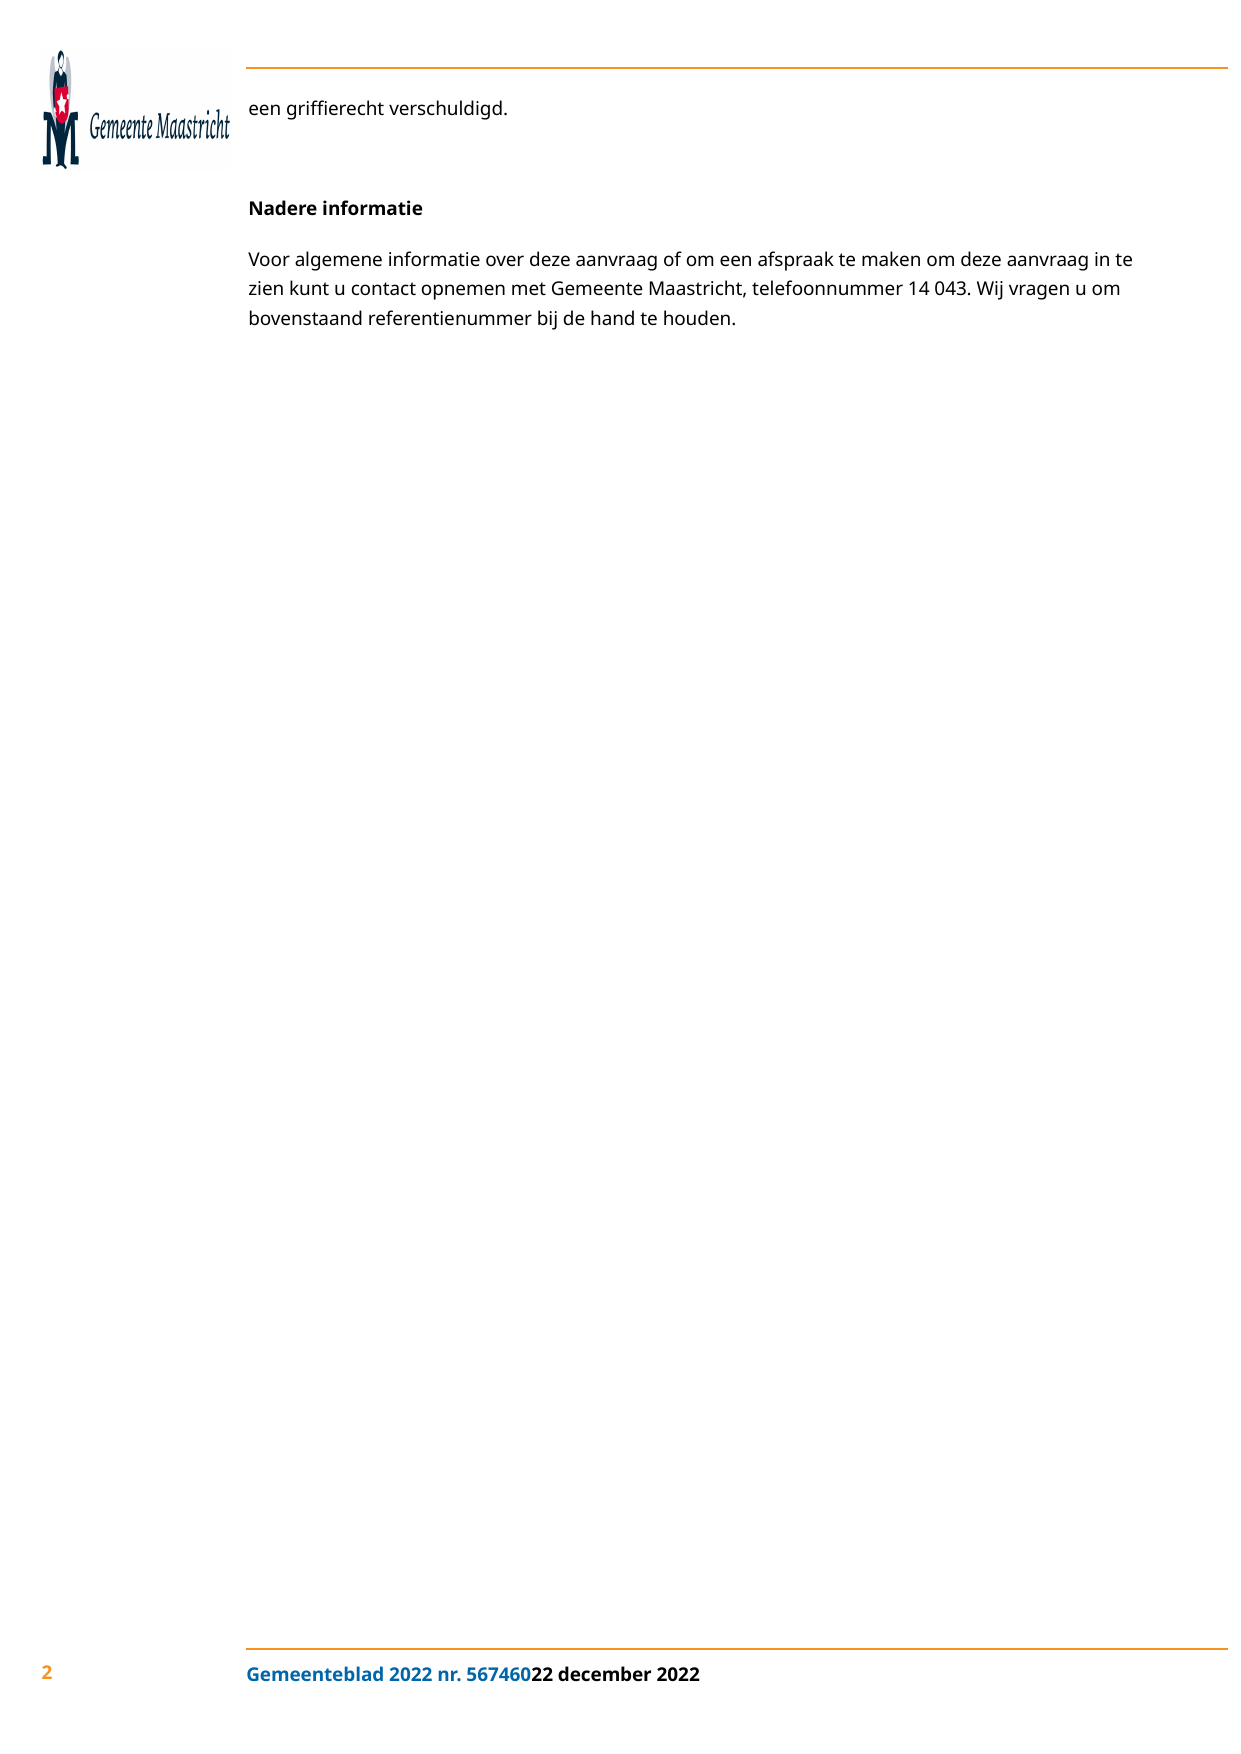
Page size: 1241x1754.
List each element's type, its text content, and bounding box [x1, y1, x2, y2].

picture [41, 47, 231, 172]
text Nadere informatie [248, 196, 1152, 221]
text Voor algemene informatie over deze aanvraag of om een afspraak te maken om deze aanvraag in te zien kunt u contact opnemen met Gemeente Maastricht, telefoonnummer 14 043. Wij vragen u om bovenstaand referentienummer bij de hand te houden. [248, 246, 1152, 331]
text een griffierecht verschuldigd. [248, 95, 1152, 121]
